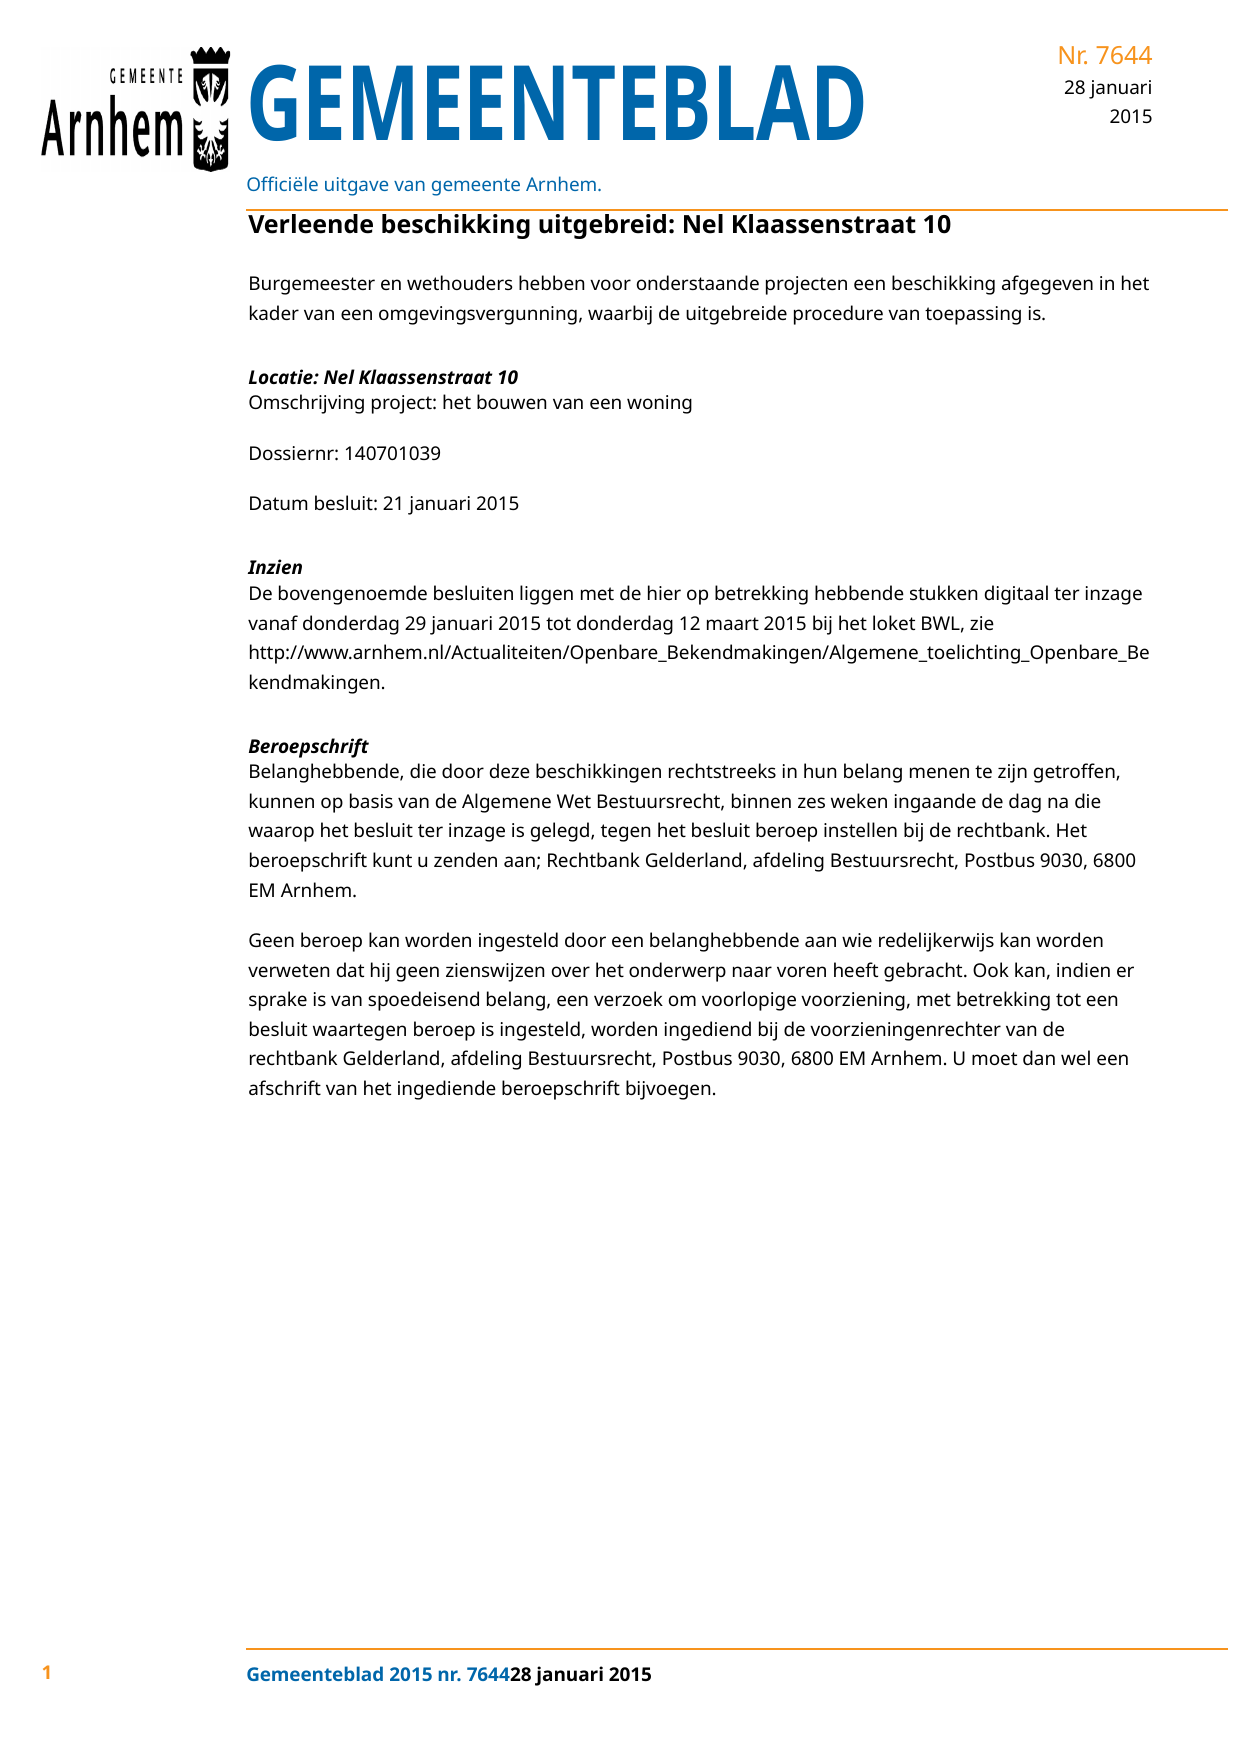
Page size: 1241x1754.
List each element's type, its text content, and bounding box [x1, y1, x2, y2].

picture [41, 47, 231, 172]
text Burgemeester en wethouders hebben voor onderstaande projecten een beschikking afgegeven in het kader van een omgevingsvergunning, waarbij de uitgebreide procedure van toepassing is. [248, 270, 1152, 326]
text Locatie: Nel Klaassenstraat 10 [248, 364, 1152, 389]
text Geen beroep kan worden ingesteld door een belanghebbende aan wie redelijkerwijs kan worden verweten dat hij geen zienswijzen over het onderwerp naar voren heeft gebracht. Ook kan, indien er sprake is van spoedeisend belang, een verzoek om voorlopige voorziening, met betrekking tot een besluit waartegen beroep is ingesteld, worden ingediend bij de voorzieningenrechter van de rechtbank Gelderland, afdeling Bestuursrecht, Postbus 9030, 6800 EM Arnhem. U moet dan wel een afschrift van het ingediende beroepschrift bijvoegen. [248, 927, 1152, 1101]
text Belanghebbende, die door deze beschikkingen rechtstreeks in hun belang menen te zijn getroffen, kunnen op basis van de Algemene Wet Bestuursrecht, binnen zes weken ingaande de dag na die waarop het besluit ter inzage is gelegd, tegen het besluit beroep instellen bij de rechtbank. Het beroepschrift kunt u zenden aan; Rechtbank Gelderland, afdeling Bestuursrecht, Postbus 9030, 6800 EM Arnhem. [248, 758, 1152, 903]
text Inzien [248, 554, 1152, 580]
text Verleende beschikking uitgebreid: Nel Klaassenstraat 10 [248, 211, 1152, 241]
text Omschrijving project: het bouwen van een woning [248, 389, 1152, 415]
text Datum besluit: 21 januari 2015 [248, 490, 1152, 516]
text Beroepschrift [248, 733, 1152, 758]
text Dossiernr: 140701039 [248, 440, 1152, 466]
text De bovengenoemde besluiten liggen met de hier op betrekking hebbende stukken digitaal ter inzage vanaf donderdag 29 januari 2015 tot donderdag 12 maart 2015 bij het loket BWL, zie http://www.arnhem.nl/Actualiteiten/Openbare_Bekendmakingen/Algemene_toelichting_Openbare_Bekendmakingen. [248, 580, 1152, 694]
